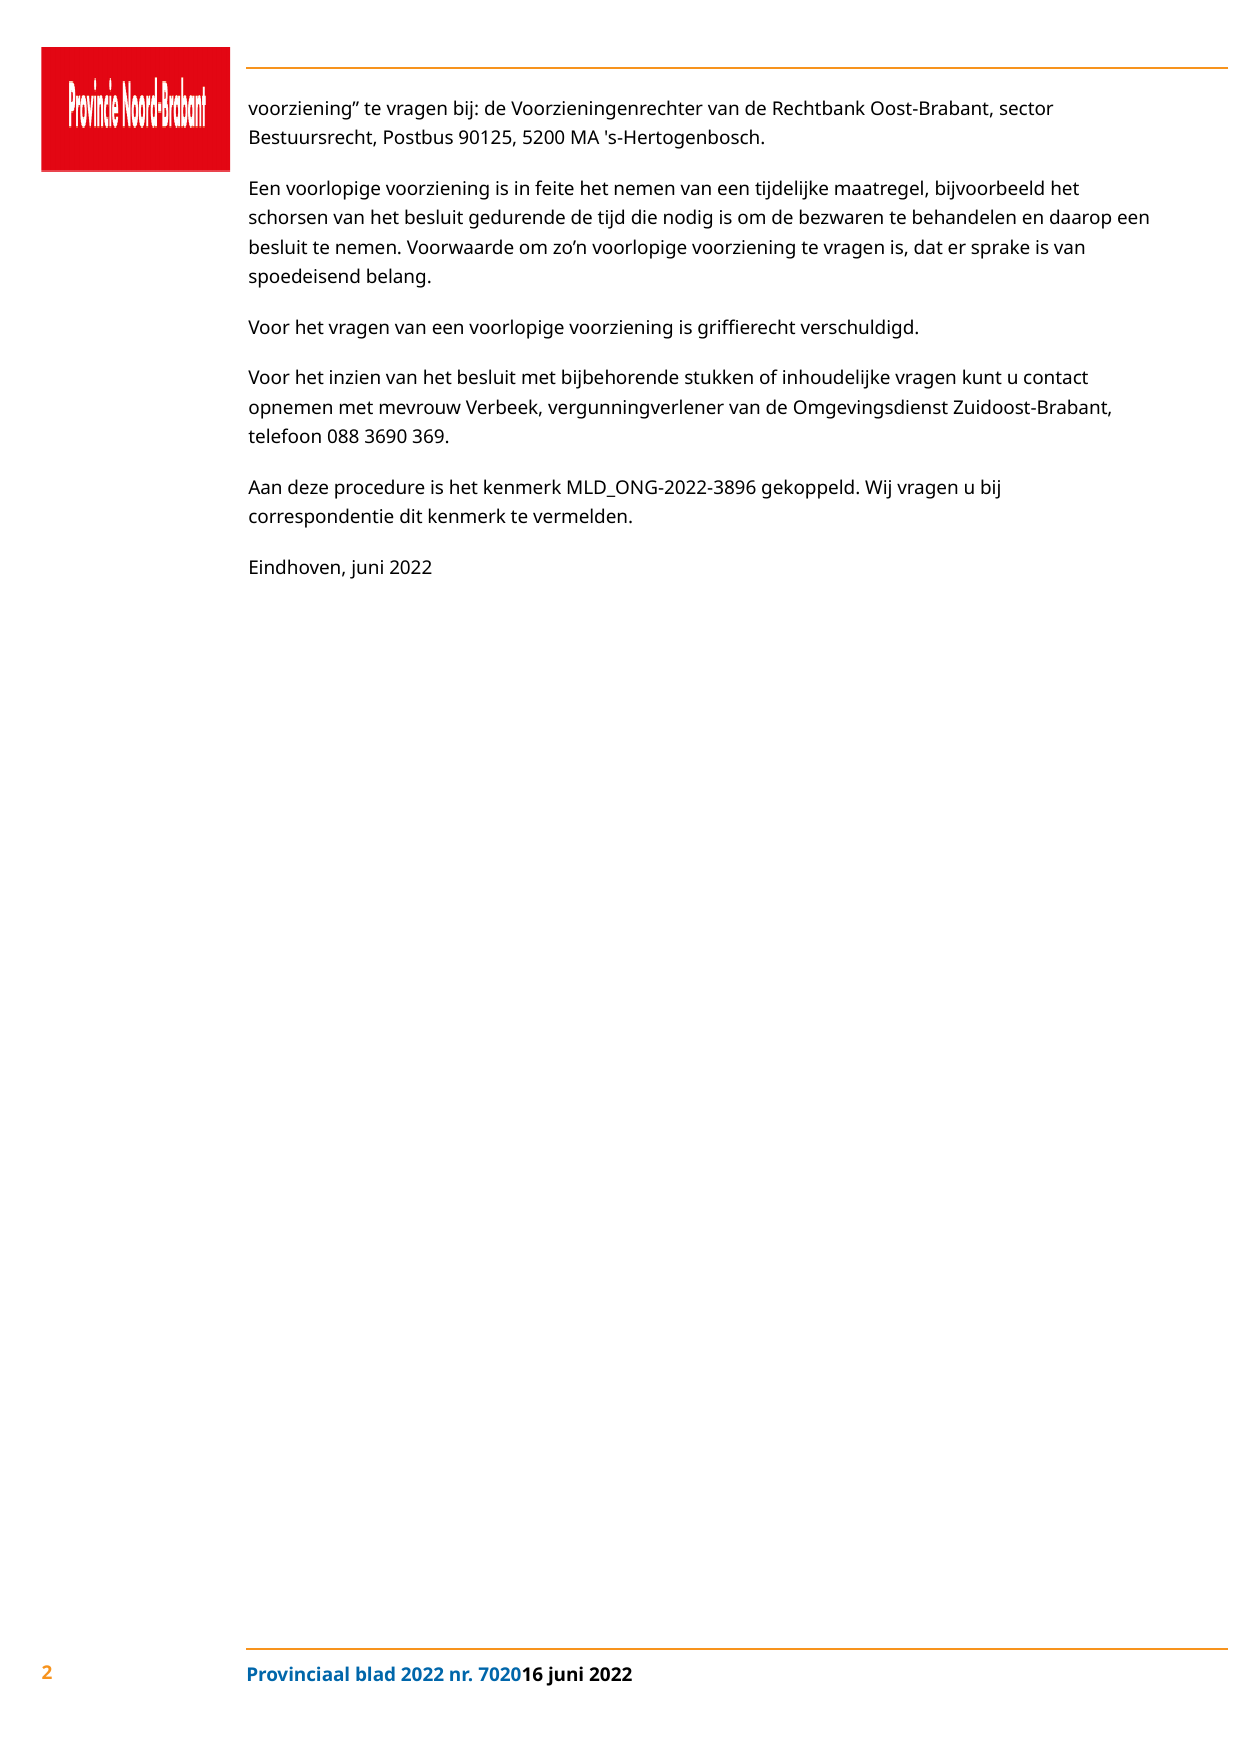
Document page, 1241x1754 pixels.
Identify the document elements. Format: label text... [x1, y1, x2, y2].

picture [41, 47, 231, 172]
text voorziening” te vragen bij: de Voorzieningenrechter van de Rechtbank Oost-Brabant, sector Bestuursrecht, Postbus 90125, 5200 MA 's‑Hertogenbosch. [248, 95, 1152, 150]
text Eindhoven, juni 2022 [248, 554, 1152, 580]
text Aan deze procedure is het kenmerk MLD_ONG-2022-3896 gekoppeld. Wij vragen u bij correspondentie dit kenmerk te vermelden. [248, 474, 1152, 529]
text Voor het inzien van het besluit met bijbehorende stukken of inhoudelijke vragen kunt u contact opnemen met mevrouw Verbeek, vergunningverlener van de Omgevingsdienst Zuidoost-Brabant, telefoon 088 3690 369. [248, 364, 1152, 449]
text Voor het vragen van een voorlopige voorziening is griffierecht verschuldigd. [248, 314, 1152, 340]
text Een voorlopige voorziening is in feite het nemen van een tijdelijke maatregel, bijvoorbeeld het schorsen van het besluit gedurende de tijd die nodig is om de bezwaren te behandelen en daarop een besluit te nemen. Voorwaarde om zo’n voorlopige voorziening te vragen is, dat er sprake is van spoedeisend belang. [248, 175, 1152, 289]
